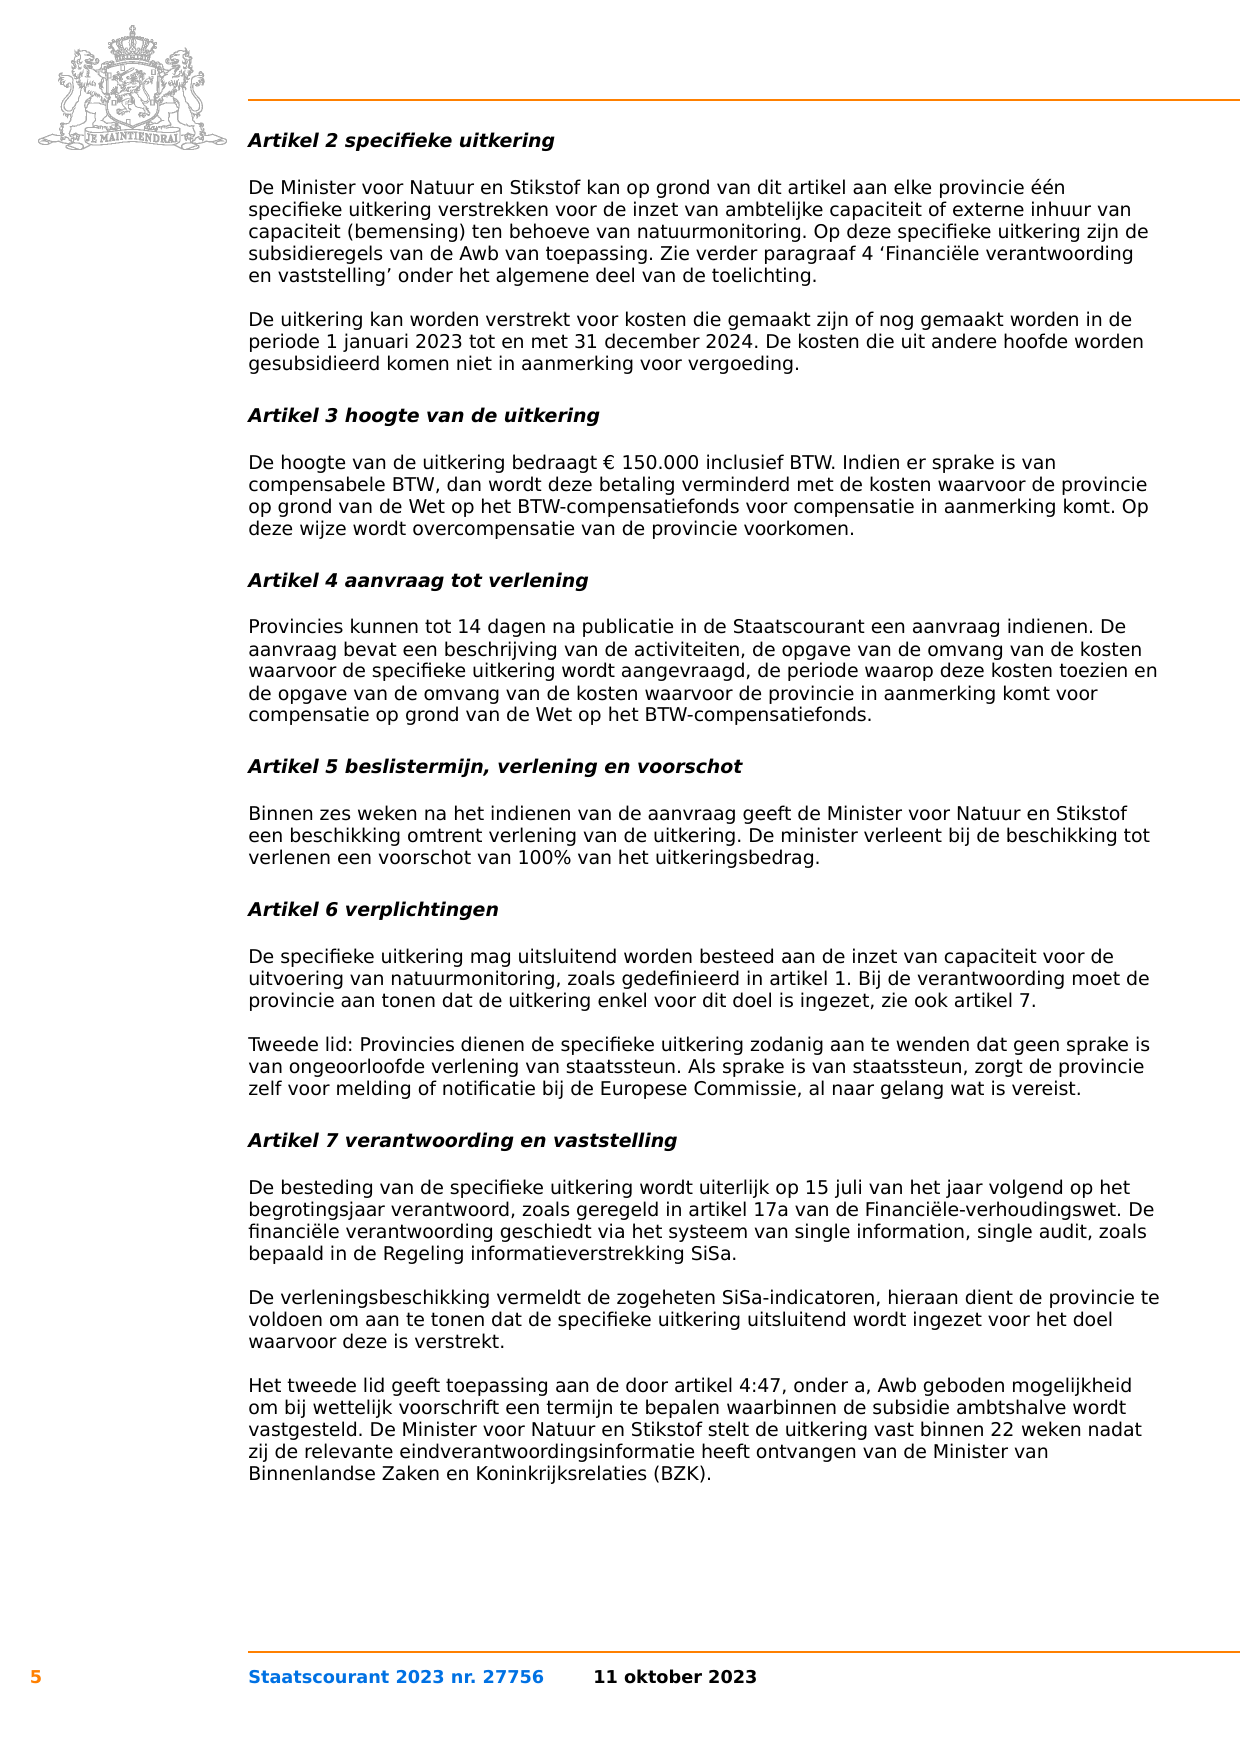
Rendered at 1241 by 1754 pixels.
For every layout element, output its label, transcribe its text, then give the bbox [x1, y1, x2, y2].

text De verleningsbeschikking vermeldt de zogeheten SiSa-indicatoren, hieraan dient de provincie te voldoen om aan te tonen dat de specifieke uitkering uitsluitend wordt ingezet voor het doel waarvoor deze is verstrekt. [248, 1287, 1163, 1353]
subtitle Artikel 2 specifieke uitkering [248, 130, 1163, 152]
text Tweede lid: Provincies dienen de specifieke uitkering zodanig aan te wenden dat geen sprake is van ongeoorloofde verlening van staatssteun. Als sprake is van staatssteun, zorgt de provincie zelf voor melding of notificatie bij de Europese Commissie, al naar gelang wat is vereist. [248, 1034, 1163, 1100]
subtitle Artikel 4 aanvraag tot verlening [248, 569, 1163, 591]
text De besteding van de specifieke uitkering wordt uiterlijk op 15 juli van het jaar volgend op het begrotingsjaar verantwoord, zoals geregeld in artikel 17a van de Financiële-verhoudingswet. De financiële verantwoording geschiedt via het systeem van single information, single audit, zoals bepaald in de Regeling informatieverstrekking SiSa. [248, 1177, 1163, 1265]
text Het tweede lid geeft toepassing aan de door artikel 4:47, onder a, Awb geboden mogelijkheid om bij wettelijk voorschrift een termijn te bepalen waarbinnen de subsidie ambtshalve wordt vastgesteld. De Minister voor Natuur en Stikstof stelt de uitkering vast binnen 22 weken nadat zij de relevante eindverantwoordingsinformatie heeft ontvangen van de Minister van Binnenlandse Zaken en Koninkrijksrelaties (BZK). [248, 1374, 1163, 1484]
picture [38, 25, 227, 150]
text De hoogte van de uitkering bedraagt € 150.000 inclusief BTW. Indien er sprake is van compensabele BTW, dan wordt deze betaling verminderd met de kosten waarvoor de provincie op grond van de Wet op het BTW-compensatiefonds voor compensatie in aanmerking komt. Op deze wijze wordt overcompensatie van de provincie voorkomen. [248, 452, 1163, 539]
subtitle Artikel 5 beslistermijn, verlening en voorschot [248, 756, 1163, 778]
subtitle Artikel 3 hoogte van de uitkering [248, 404, 1163, 427]
text Binnen zes weken na het indienen van de aanvraag geeft de Minister voor Natuur en Stikstof een beschikking omtrent verlening van de uitkering. De minister verleent bij de beschikking tot verlenen een voorschot van 100% van het uitkeringsbedrag. [248, 803, 1163, 869]
subtitle Artikel 7 verantwoording en vaststelling [248, 1130, 1163, 1152]
text De specifieke uitkering mag uitsluitend worden besteed aan de inzet van capaciteit voor de uitvoering van natuurmonitoring, zoals gedefinieerd in artikel 1. Bij de verantwoording moet de provincie aan tonen dat de uitkering enkel voor dit doel is ingezet, zie ook artikel 7. [248, 946, 1163, 1012]
text De uitkering kan worden verstrekt voor kosten die gemaakt zijn of nog gemaakt worden in de periode 1 januari 2023 tot en met 31 december 2024. De kosten die uit andere hoofde worden gesubsidieerd komen niet in aanmerking voor vergoeding. [248, 309, 1163, 374]
text De Minister voor Natuur en Stikstof kan op grond van dit artikel aan elke provincie één specifieke uitkering verstrekken voor de inzet van ambtelijke capaciteit of externe inhuur van capaciteit (bemensing) ten behoeve van natuurmonitoring. Op deze specifieke uitkering zijn de subsidieregels van de Awb van toepassing. Zie verder paragraaf 4 ‘Financiële verantwoording en vaststelling’ onder het algemene deel van de toelichting. [248, 177, 1163, 287]
text Provincies kunnen tot 14 dagen na publicatie in de Staatscourant een aanvraag indienen. De aanvraag bevat een beschrijving van de activiteiten, de opgave van de omvang van de kosten waarvoor de specifieke uitkering wordt aangevraagd, de periode waarop deze kosten toezien en de opgave van de omvang van de kosten waarvoor de provincie in aanmerking komt voor compensatie op grond van de Wet op het BTW-compensatiefonds. [248, 616, 1163, 726]
subtitle Artikel 6 verplichtingen [248, 899, 1163, 921]
